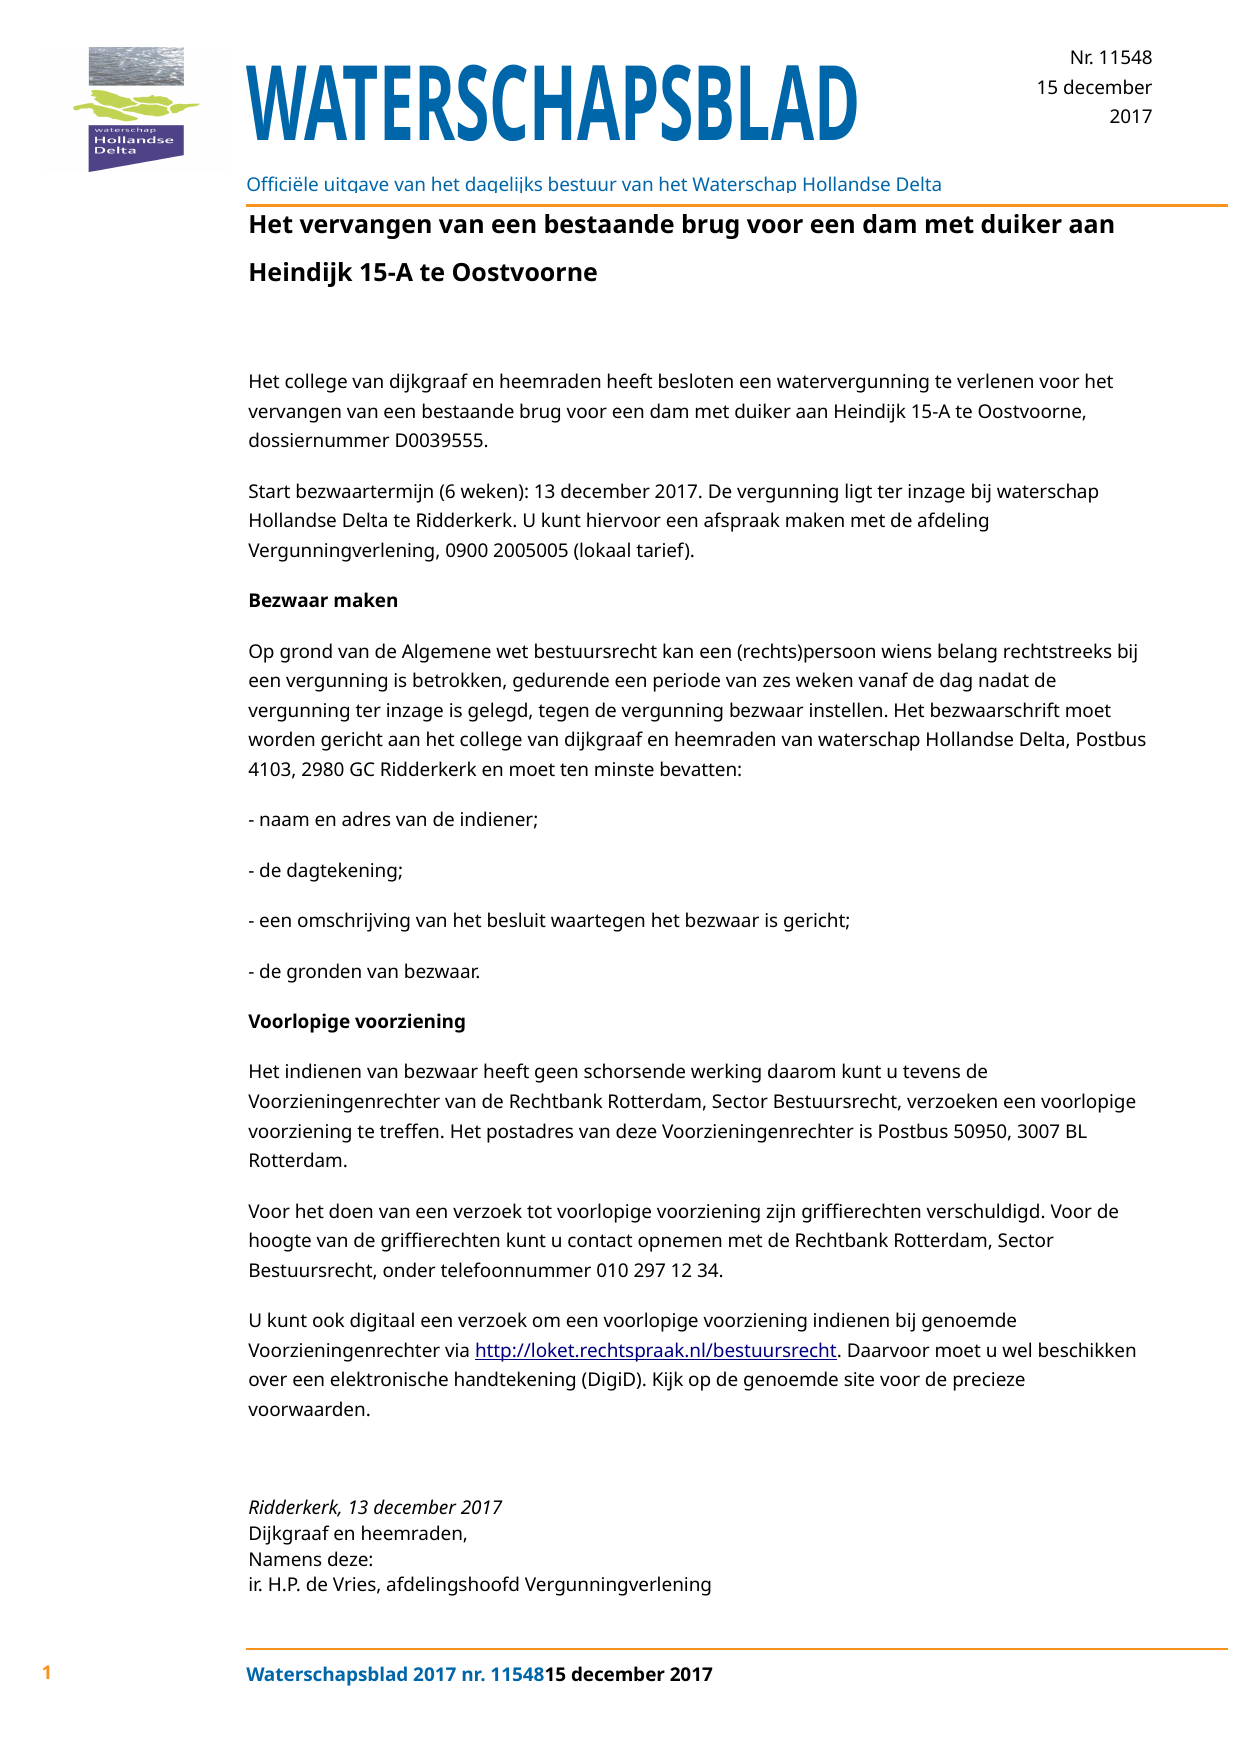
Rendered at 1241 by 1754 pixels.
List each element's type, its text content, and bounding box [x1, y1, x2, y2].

text Namens deze: [248, 1546, 1152, 1572]
text - naam en adres van de indiener; [248, 807, 1152, 832]
text U kunt ook digitaal een verzoek om een voorlopige voorziening indienen bij genoemde Voorzieningenrechter via http://loket.rechtspraak.nl/bestuursrecht. Daarvoor moet u wel beschikken over een elektronische handtekening (DigiD). Kijk op de genoemde site voor de precieze voorwaarden. [248, 1307, 1152, 1422]
text Dijkgraaf en heemraden, [248, 1520, 1152, 1546]
picture [41, 47, 231, 172]
text - de dagtekening; [248, 857, 1152, 883]
text Het indienen van bezwaar heeft geen schorsende werking daarom kunt u tevens de Voorzieningenrechter van de Rechtbank Rotterdam, Sector Bestuursrecht, verzoeken een voorlopige voorziening te treffen. Het postadres van deze Voorzieningenrechter is Postbus 50950, 3007 BL Rotterdam. [248, 1059, 1152, 1173]
text Op grond van de Algemene wet bestuursrecht kan een (rechts)persoon wiens belang rechtstreeks bij een vergunning is betrokken, gedurende een periode van zes weken vanaf de dag nadat de vergunning ter inzage is gelegd, tegen de vergunning bezwaar instellen. Het bezwaarschrift moet worden gericht aan het college van dijkgraaf en heemraden van waterschap Hollandse Delta, Postbus 4103, 2980 GC Ridderkerk en moet ten minste bevatten: [248, 638, 1152, 782]
text Voor het doen van een verzoek tot voorlopige voorziening zijn griffierechten verschuldigd. Voor de hoogte van de griffierechten kunt u contact opnemen met de Rechtbank Rotterdam, Sector Bestuursrecht, onder telefoonnummer 010 297 12 34. [248, 1198, 1152, 1283]
text Het vervangen van een bestaande brug voor een dam met duiker aan Heindijk 15-A te Oostvoorne [248, 207, 1152, 288]
text Het college van dijkgraaf en heemraden heeft besloten een watervergunning te verlenen voor het vervangen van een bestaande brug voor een dam met duiker aan Heindijk 15-A te Oostvoorne, dossiernummer D0039555. [248, 368, 1152, 453]
text - een omschrijving van het besluit waartegen het bezwaar is gericht; [248, 907, 1152, 933]
text Voorlopige voorziening [248, 1008, 1152, 1034]
text ir. H.P. de Vries, afdelingshoofd Vergunningverlening [248, 1572, 1152, 1597]
text - de gronden van bezwaar. [248, 958, 1152, 984]
text Start bezwaartermijn (6 weken): 13 december 2017. De vergunning ligt ter inzage bij waterschap Hollandse Delta te Ridderkerk. U kunt hiervoor een afspraak maken met de afdeling Vergunningverlening, 0900 2005005 (lokaal tarief). [248, 478, 1152, 563]
text Ridderkerk, 13 december 2017 [248, 1494, 1152, 1520]
text Bezwaar maken [248, 587, 1152, 613]
